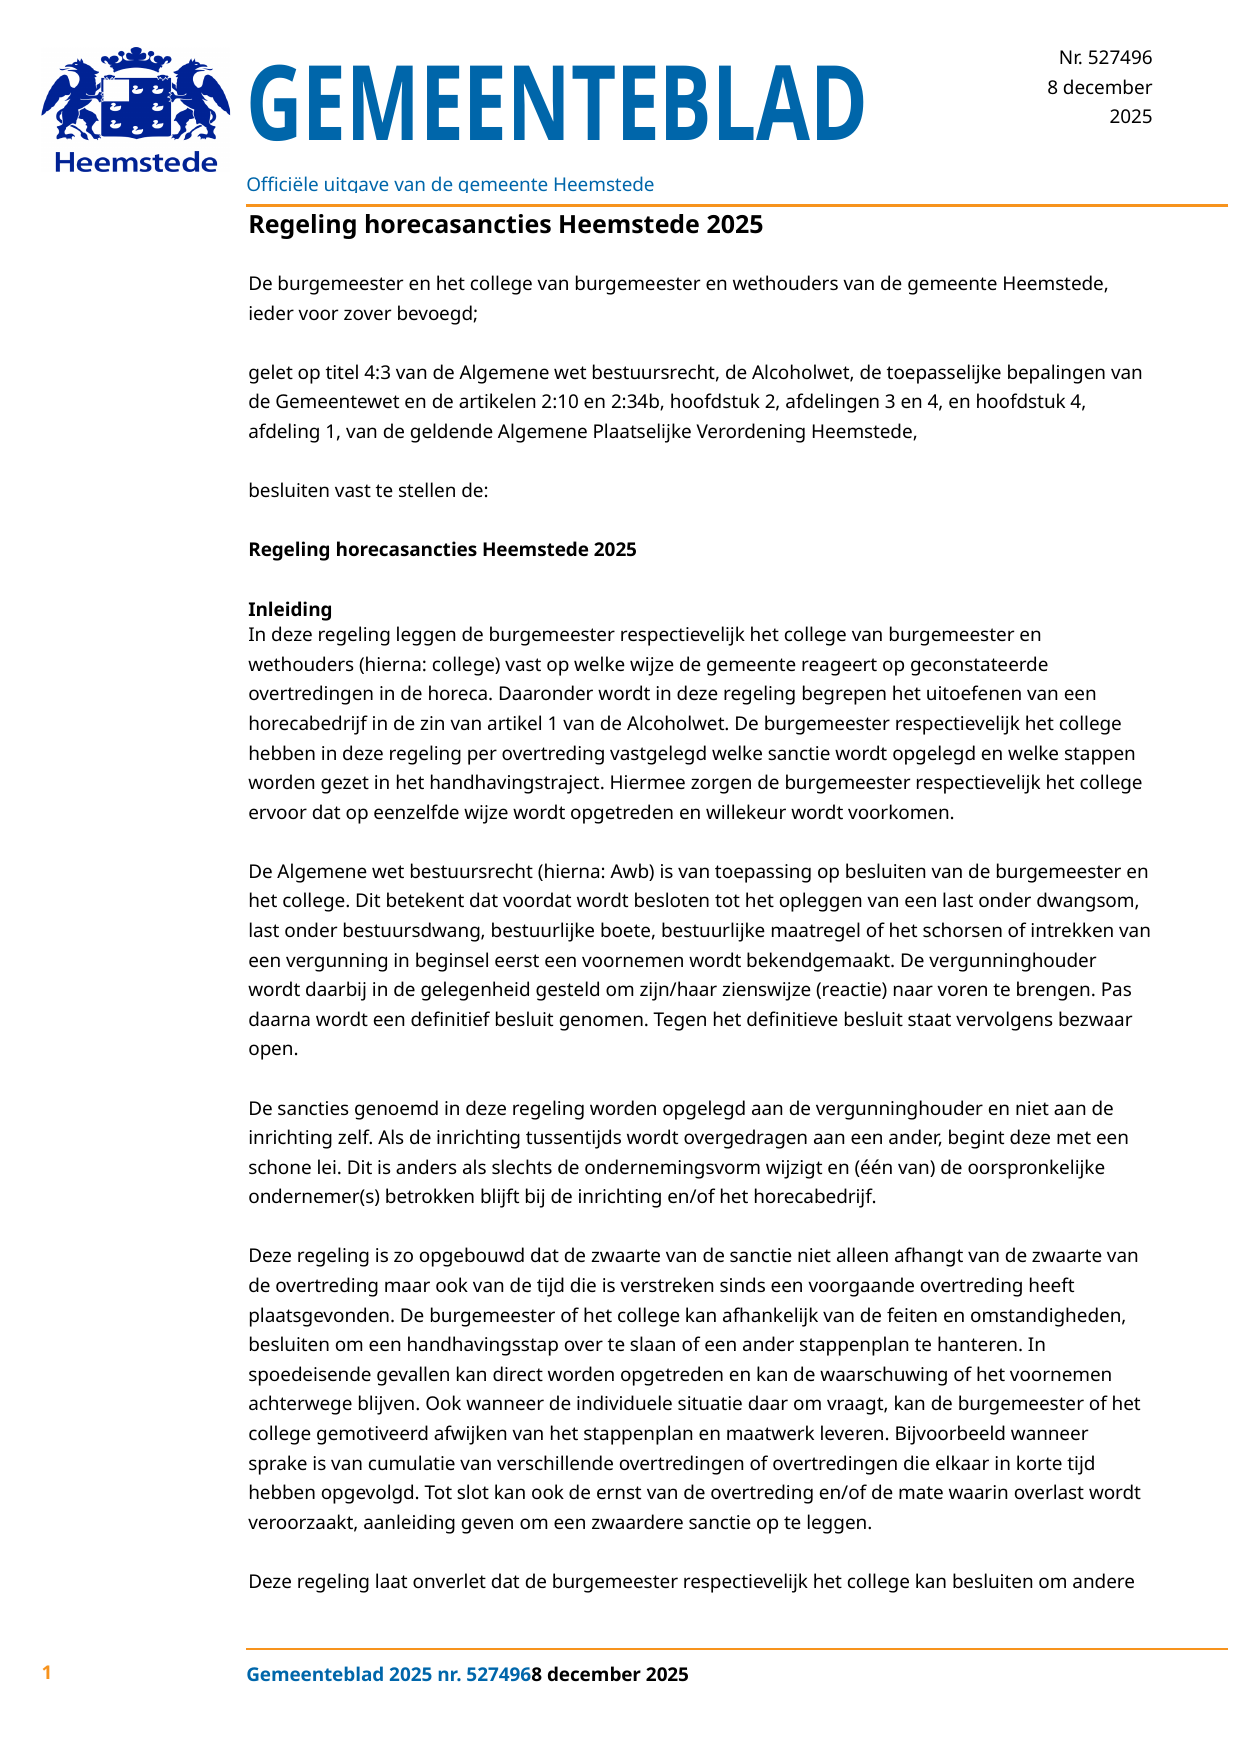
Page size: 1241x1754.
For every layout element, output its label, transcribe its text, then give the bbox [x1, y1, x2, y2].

text Inleiding [248, 596, 1152, 621]
text besluiten vast te stellen de: [248, 477, 1152, 503]
text Regeling horecasancties Heemstede 2025 [248, 537, 1152, 562]
text Deze regeling laat onverlet dat de burgemeester respectievelijk het college kan besluiten om andere [248, 1568, 1152, 1594]
picture [41, 47, 231, 172]
text De Algemene wet bestuursrecht (hierna: Awb) is van toepassing op besluiten van de burgemeester en het college. Dit betekent dat voordat wordt besloten tot het opleggen van een last onder dwangsom, last onder bestuursdwang, bestuurlijke boete, bestuurlijke maatregel of het schorsen of intrekken van een vergunning in beginsel eerst een voornemen wordt bekendgemaakt. De vergunninghouder wordt daarbij in de gelegenheid gesteld om zijn/haar zienswijze (reactie) naar voren te brengen. Pas daarna wordt een definitief besluit genomen. Tegen het definitieve besluit staat vervolgens bezwaar open. [248, 858, 1152, 1061]
text In deze regeling leggen de burgemeester respectievelijk het college van burgemeester en wethouders (hierna: college) vast op welke wijze de gemeente reageert op geconstateerde overtredingen in de horeca. Daaronder wordt in deze regeling begrepen het uitoefenen van een horecabedrijf in de zin van artikel 1 van de Alcoholwet. De burgemeester respectievelijk het college hebben in deze regeling per overtreding vastgelegd welke sanctie wordt opgelegd en welke stappen worden gezet in het handhavingstraject. Hiermee zorgen de burgemeester respectievelijk het college ervoor dat op eenzelfde wijze wordt opgetreden en willekeur wordt voorkomen. [248, 621, 1152, 825]
text De burgemeester en het college van burgemeester en wethouders van de gemeente Heemstede, ieder voor zover bevoegd; [248, 270, 1152, 326]
text gelet op titel 4:3 van de Algemene wet bestuursrecht, de Alcoholwet, de toepasselijke bepalingen van de Gemeentewet en de artikelen 2:10 en 2:34b, hoofdstuk 2, afdelingen 3 en 4, en hoofdstuk 4, afdeling 1, van de geldende Algemene Plaatselijke Verordening Heemstede, [248, 359, 1152, 444]
text De sancties genoemd in deze regeling worden opgelegd aan de vergunninghouder en niet aan de inrichting zelf. Als de inrichting tussentijds wordt overgedragen aan een ander, begint deze met een schone lei. Dit is anders als slechts de ondernemingsvorm wijzigt en (één van) de oorspronkelijke ondernemer(s) betrokken blijft bij de inrichting en/of het horecabedrijf. [248, 1095, 1152, 1209]
text Regeling horecasancties Heemstede 2025 [248, 207, 1152, 241]
text Deze regeling is zo opgebouwd dat de zwaarte van de sanctie niet alleen afhangt van de zwaarte van de overtreding maar ook van de tijd die is verstreken sinds een voorgaande overtreding heeft plaatsgevonden. De burgemeester of het college kan afhankelijk van de feiten en omstandigheden, besluiten om een handhavingsstap over te slaan of een ander stappenplan te hanteren. In spoedeisende gevallen kan direct worden opgetreden en kan de waarschuwing of het voornemen achterwege blijven. Ook wanneer de individuele situatie daar om vraagt, kan de burgemeester of het college gemotiveerd afwijken van het stappenplan en maatwerk leveren. Bijvoorbeeld wanneer sprake is van cumulatie van verschillende overtredingen of overtredingen die elkaar in korte tijd hebben opgevolgd. Tot slot kan ook de ernst van de overtreding en/of de mate waarin overlast wordt veroorzaakt, aanleiding geven om een zwaardere sanctie op te leggen. [248, 1243, 1152, 1535]
